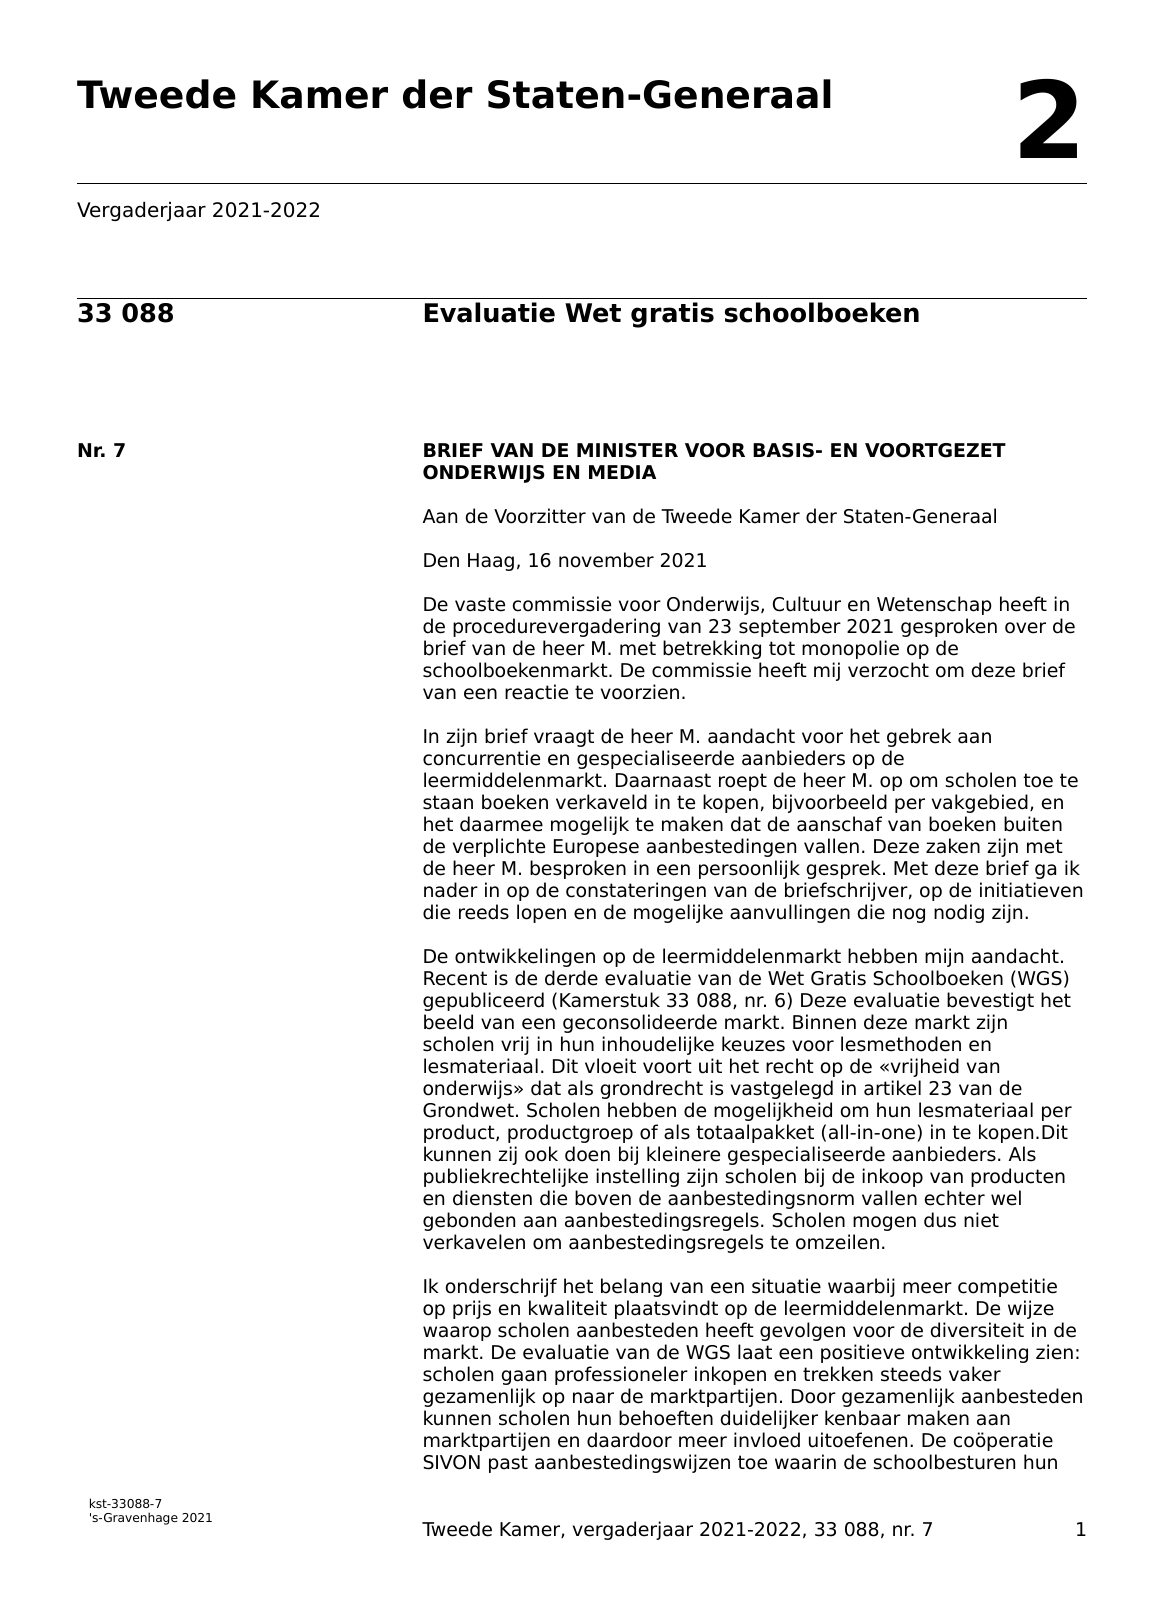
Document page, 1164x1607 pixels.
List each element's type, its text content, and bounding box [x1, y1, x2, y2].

table_cell Vergaderjaar 2021-2022 [77, 184, 1087, 298]
text De ontwikkelingen op de leermiddelenmarkt hebben mijn aandacht. Recent is de derde evaluatie van de Wet Gratis Schoolboeken (WGS) gepubliceerd (Kamerstuk 33 088, nr. 6) Deze evaluatie bevestigt het beeld van een geconsolideerde markt. Binnen deze markt zijn scholen vrij in hun inhoudelijke keuzes voor lesmethoden en lesmateriaal. Dit vloeit voort uit het recht op de «vrijheid van onderwijs» dat als grondrecht is vastgelegd in artikel 23 van de Grondwet. Scholen hebben de mogelijkheid om hun lesmateriaal per product, productgroep of als totaalpakket (all-in-one) in te kopen.Dit kunnen zij ook doen bij kleinere gespecialiseerde aanbieders. Als publiekrechtelijke instelling zijn scholen bij de inkoop van producten en diensten die boven de aanbestedingsnorm vallen echter wel gebonden aan aanbestedingsregels. Scholen mogen dus niet verkavelen om aanbestedingsregels te omzeilen. [422, 946, 1087, 1254]
text kst-33088-7 [88, 1497, 323, 1511]
text Ik onderschrijf het belang van een situatie waarbij meer competitie op prijs en kwaliteit plaatsvindt op de leermiddelenmarkt. De wijze waarop scholen aanbesteden heeft gevolgen voor de diversiteit in de markt. De evaluatie van de WGS laat een positieve ontwikkeling zien: scholen gaan professioneler inkopen en trekken steeds vaker gezamenlijk op naar de marktpartijen. Door gezamenlijk aanbesteden kunnen scholen hun behoeften duidelijker kenbaar maken aan marktpartijen en daardoor meer invloed uitoefenen. De coöperatie SIVON past aanbestedingswijzen toe waarin de schoolbesturen hun [422, 1276, 1087, 1474]
text Aan de Voorzitter van de Tweede Kamer der Staten-Generaal [422, 506, 1087, 528]
subtitle 33 088 Evaluatie Wet gratis schoolboeken [77, 299, 1087, 329]
text 's-Gravenhage 2021 [88, 1511, 323, 1525]
table_header Tweede Kamer der Staten-Generaal [77, 59, 886, 183]
text In zijn brief vraagt de heer M. aandacht voor het gebrek aan concurrentie en gespecialiseerde aanbieders op de leermiddelenmarkt. Daarnaast roept de heer M. op om scholen toe te staan boeken verkaveld in te kopen, bijvoorbeeld per vakgebied, en het daarmee mogelijk te maken dat de aanschaf van boeken buiten de verplichte Europese aanbestedingen vallen. Deze zaken zijn met de heer M. besproken in een persoonlijk gesprek. Met deze brief ga ik nader in op de constateringen van de briefschrijver, op de initiatieven die reeds lopen en de mogelijke aanvullingen die nog nodig zijn. [422, 726, 1087, 924]
subtitle Nr. 7 BRIEF VAN DE MINISTER VOOR BASIS- EN VOORTGEZET ONDERWIJS EN MEDIA [77, 440, 1087, 484]
text Den Haag, 16 november 2021 [422, 550, 1087, 572]
table_header 2 [886, 59, 1087, 183]
text De vaste commissie voor Onderwijs, Cultuur en Wetenschap heeft in de procedurevergadering van 23 september 2021 gesproken over de brief van de heer M. met betrekking tot monopolie op de schoolboekenmarkt. De commissie heeft mij verzocht om deze brief van een reactie te voorzien. [422, 594, 1087, 704]
